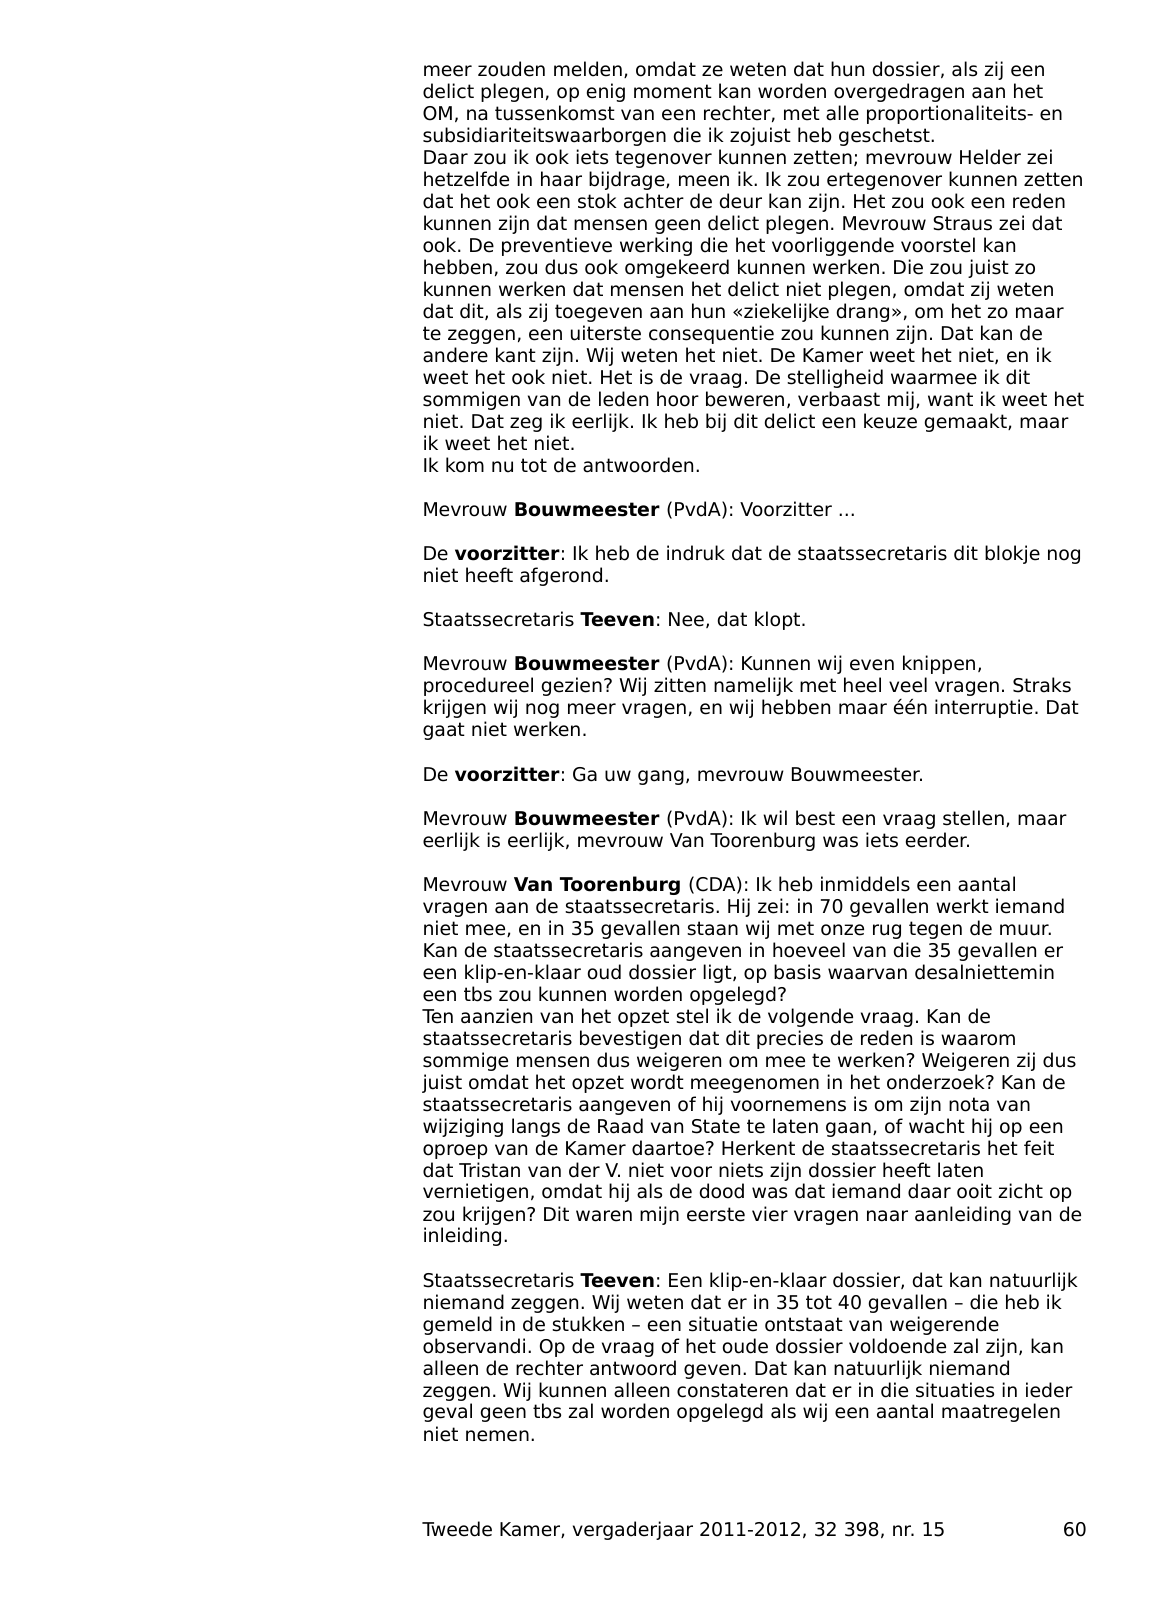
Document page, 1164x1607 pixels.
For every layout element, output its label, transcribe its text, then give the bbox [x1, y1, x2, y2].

text Mevrouw Bouwmeester (PvdA): Voorzitter ... [422, 499, 1087, 521]
text De voorzitter: Ga uw gang, mevrouw Bouwmeester. [422, 763, 1087, 785]
text Staatssecretaris Teeven: Een klip-en-klaar dossier, dat kan natuurlijk niemand zeggen. Wij weten dat er in 35 tot 40 gevallen – die heb ik gemeld in de stukken – een situatie ontstaat van weigerende observandi. Op de vraag of het oude dossier voldoende zal zijn, kan alleen de rechter antwoord geven. Dat kan natuurlijk niemand zeggen. Wij kunnen alleen constateren dat er in die situaties in ieder geval geen tbs zal worden opgelegd als wij een aantal maatregelen niet nemen. [422, 1269, 1087, 1445]
text Mevrouw Bouwmeester (PvdA): Ik wil best een vraag stellen, maar eerlijk is eerlijk, mevrouw Van Toorenburg was iets eerder. [422, 808, 1087, 852]
text Ten aanzien van het opzet stel ik de volgende vraag. Kan de staatssecretaris bevestigen dat dit precies de reden is waarom sommige mensen dus weigeren om mee te werken? Weigeren zij dus juist omdat het opzet wordt meegenomen in het onderzoek? Kan de staatssecretaris aangeven of hij voornemens is om zijn nota van wijziging langs de Raad van State te laten gaan, of wacht hij op een oproep van de Kamer daartoe? Herkent de staatssecretaris het feit dat Tristan van der V. niet voor niets zijn dossier heeft laten vernietigen, omdat hij als de dood was dat iemand daar ooit zicht op zou krijgen? Dit waren mijn eerste vier vragen naar aanleiding van de inleiding. [422, 1006, 1087, 1247]
text Daar zou ik ook iets tegenover kunnen zetten; mevrouw Helder zei hetzelfde in haar bijdrage, meen ik. Ik zou ertegenover kunnen zetten dat het ook een stok achter de deur kan zijn. Het zou ook een reden kunnen zijn dat mensen geen delict plegen. Mevrouw Straus zei dat ook. De preventieve werking die het voorliggende voorstel kan hebben, zou dus ook omgekeerd kunnen werken. Die zou juist zo kunnen werken dat mensen het delict niet plegen, omdat zij weten dat dit, als zij toegeven aan hun «ziekelijke drang», om het zo maar te zeggen, een uiterste consequentie zou kunnen zijn. Dat kan de andere kant zijn. Wij weten het niet. De Kamer weet het niet, en ik weet het ook niet. Het is de vraag. De stelligheid waarmee ik dit sommigen van de leden hoor beweren, verbaast mij, want ik weet het niet. Dat zeg ik eerlijk. Ik heb bij dit delict een keuze gemaakt, maar ik weet het niet. [422, 147, 1087, 455]
text Staatssecretaris Teeven: Nee, dat klopt. [422, 609, 1087, 631]
text De voorzitter: Ik heb de indruk dat de staatssecretaris dit blokje nog niet heeft afgerond. [422, 543, 1087, 587]
text meer zouden melden, omdat ze weten dat hun dossier, als zij een delict plegen, op enig moment kan worden overgedragen aan het OM, na tussenkomst van een rechter, met alle proportionaliteits- en subsidiariteitswaarborgen die ik zojuist heb geschetst. [422, 59, 1087, 147]
text Ik kom nu tot de antwoorden. [422, 455, 1087, 477]
text Mevrouw Van Toorenburg (CDA): Ik heb inmiddels een aantal vragen aan de staatssecretaris. Hij zei: in 70 gevallen werkt iemand niet mee, en in 35 gevallen staan wij met onze rug tegen de muur. Kan de staatssecretaris aangeven in hoeveel van die 35 gevallen er een klip-en-klaar oud dossier ligt, op basis waarvan desalniettemin een tbs zou kunnen worden opgelegd? [422, 874, 1087, 1006]
text Mevrouw Bouwmeester (PvdA): Kunnen wij even knippen, procedureel gezien? Wij zitten namelijk met heel veel vragen. Straks krijgen wij nog meer vragen, en wij hebben maar één interruptie. Dat gaat niet werken. [422, 653, 1087, 741]
